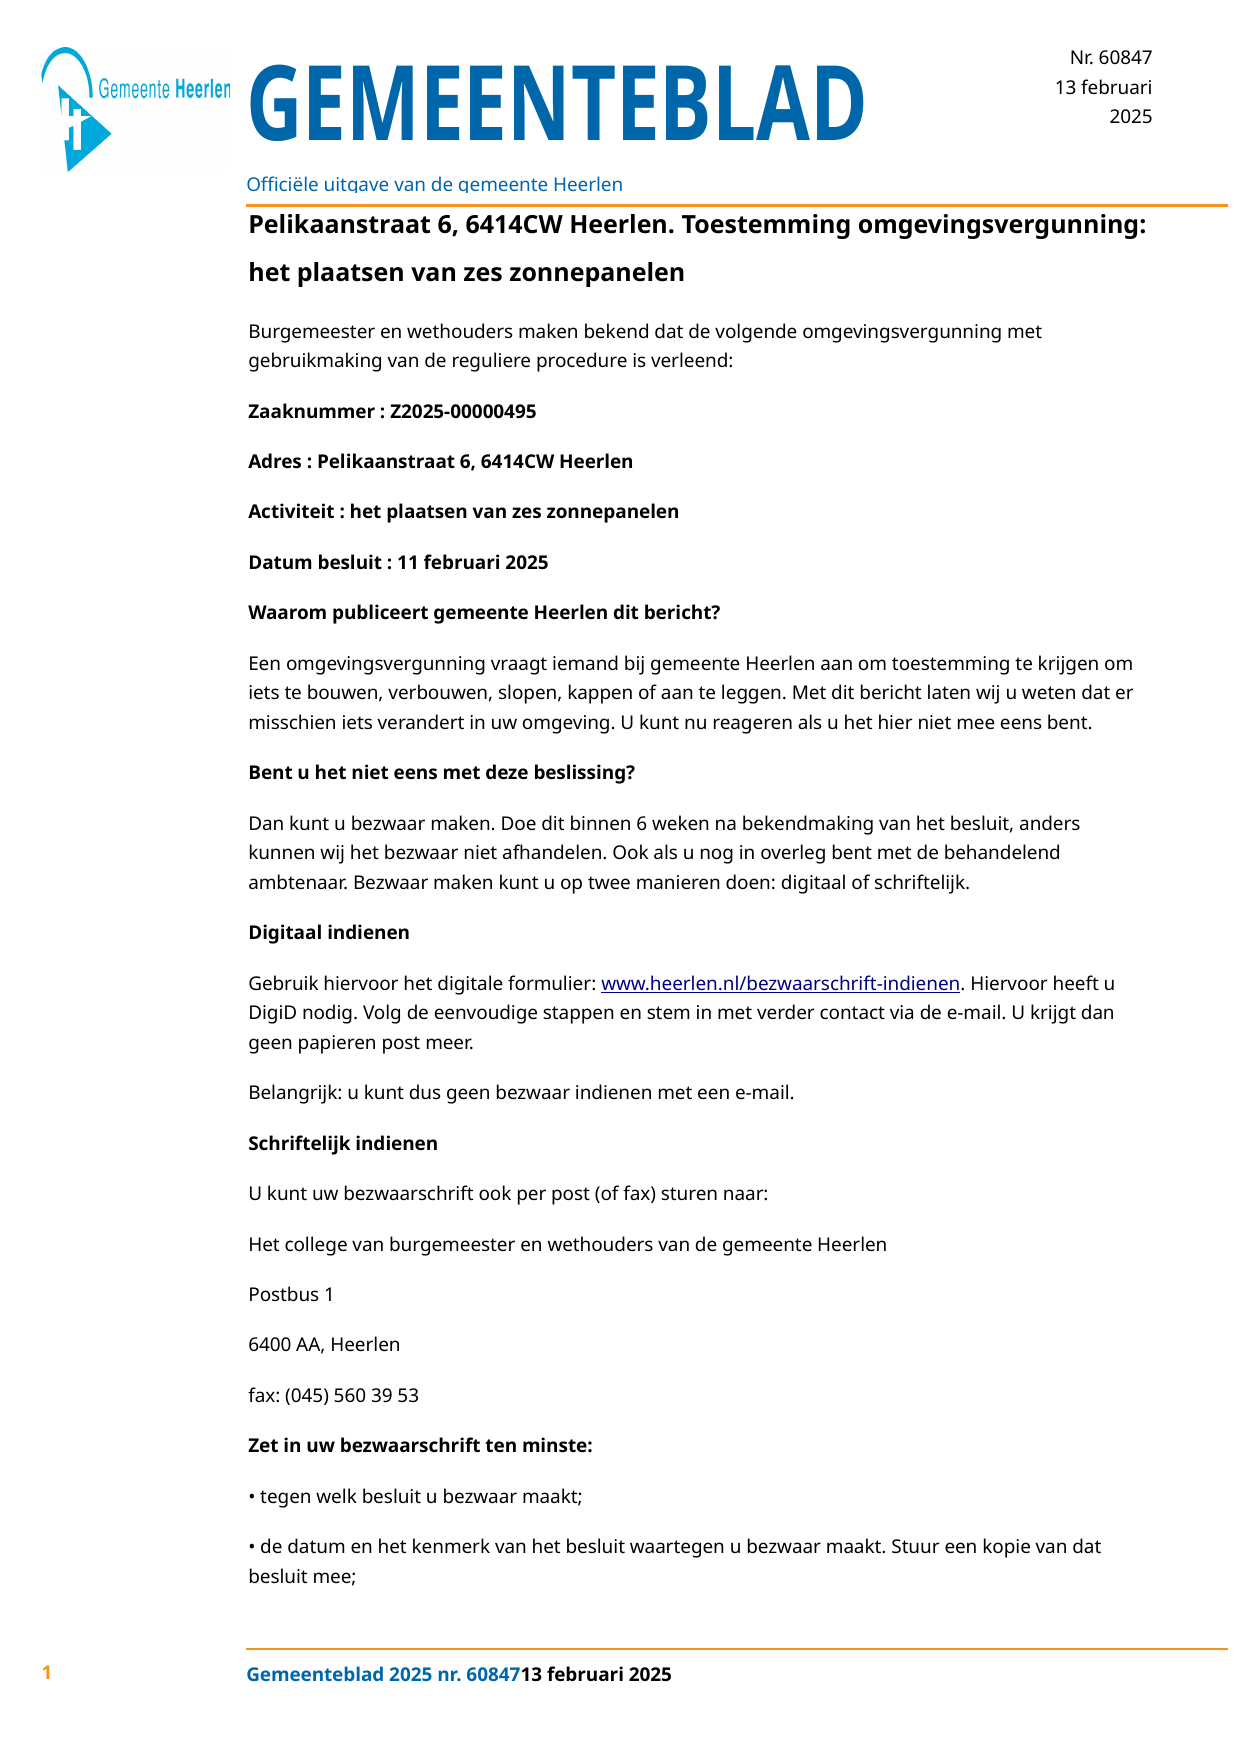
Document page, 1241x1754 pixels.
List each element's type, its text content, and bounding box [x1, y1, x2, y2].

text • tegen welk besluit u bezwaar maakt; [248, 1483, 1152, 1509]
text Gebruik hiervoor het digitale formulier: www.heerlen.nl/bezwaarschrift-indienen. Hiervoor heeft u DigiD nodig. Volg de eenvoudige stappen en stem in met verder contact via de e-mail. U krijgt dan geen papieren post meer. [248, 970, 1152, 1055]
text • de datum en het kenmerk van het besluit waartegen u bezwaar maakt. Stuur een kopie van dat besluit mee; [248, 1533, 1152, 1589]
picture [41, 47, 231, 172]
text Zet in uw bezwaarschrift ten minste: [248, 1432, 1152, 1458]
picture [41, 47, 59, 70]
text Dan kunt u bezwaar maken. Doe dit binnen 6 weken na bekendmaking van het besluit, anders kunnen wij het bezwaar niet afhandelen. Ook als u nog in overleg bent met de behandelend ambtenaar. Bezwaar maken kunt u op twee manieren doen: digitaal of schriftelijk. [248, 810, 1152, 895]
text 6400 AA, Heerlen [248, 1332, 1152, 1357]
text Bent u het niet eens met deze beslissing? [248, 759, 1152, 785]
text Belangrijk: u kunt dus geen bezwaar indienen met een e-mail. [248, 1079, 1152, 1105]
text Het college van burgemeester en wethouders van de gemeente Heerlen [248, 1231, 1152, 1257]
text fax: (045) 560 39 53 [248, 1382, 1152, 1408]
text Postbus 1 [248, 1281, 1152, 1307]
text Burgemeester en wethouders maken bekend dat de volgende omgevingsvergunning met gebruikmaking van de reguliere procedure is verleend: [248, 318, 1152, 373]
text Een omgevingsvergunning vraagt iemand bij gemeente Heerlen aan om toestemming te krijgen om iets te bouwen, verbouwen, slopen, kappen of aan te leggen. Met dit bericht laten wij u weten dat er misschien iets verandert in uw omgeving. U kunt nu reageren als u het hier niet mee eens bent. [248, 650, 1152, 735]
text Digitaal indienen [248, 919, 1152, 945]
text U kunt uw bezwaarschrift ook per post (of fax) sturen naar: [248, 1180, 1152, 1206]
text Pelikaanstraat 6, 6414CW Heerlen. Toestemming omgevingsvergunning: het plaatsen van zes zonnepanelen [248, 207, 1152, 288]
text Activiteit : het plaatsen van zes zonnepanelen [248, 499, 1152, 524]
text Adres : Pelikaanstraat 6, 6414CW Heerlen [248, 448, 1152, 474]
text Schriftelijk indienen [248, 1130, 1152, 1156]
text Zaaknummer : Z2025-00000495 [248, 398, 1152, 424]
text Waarom publiceert gemeente Heerlen dit bericht? [248, 599, 1152, 625]
text Datum besluit : 11 februari 2025 [248, 549, 1152, 575]
